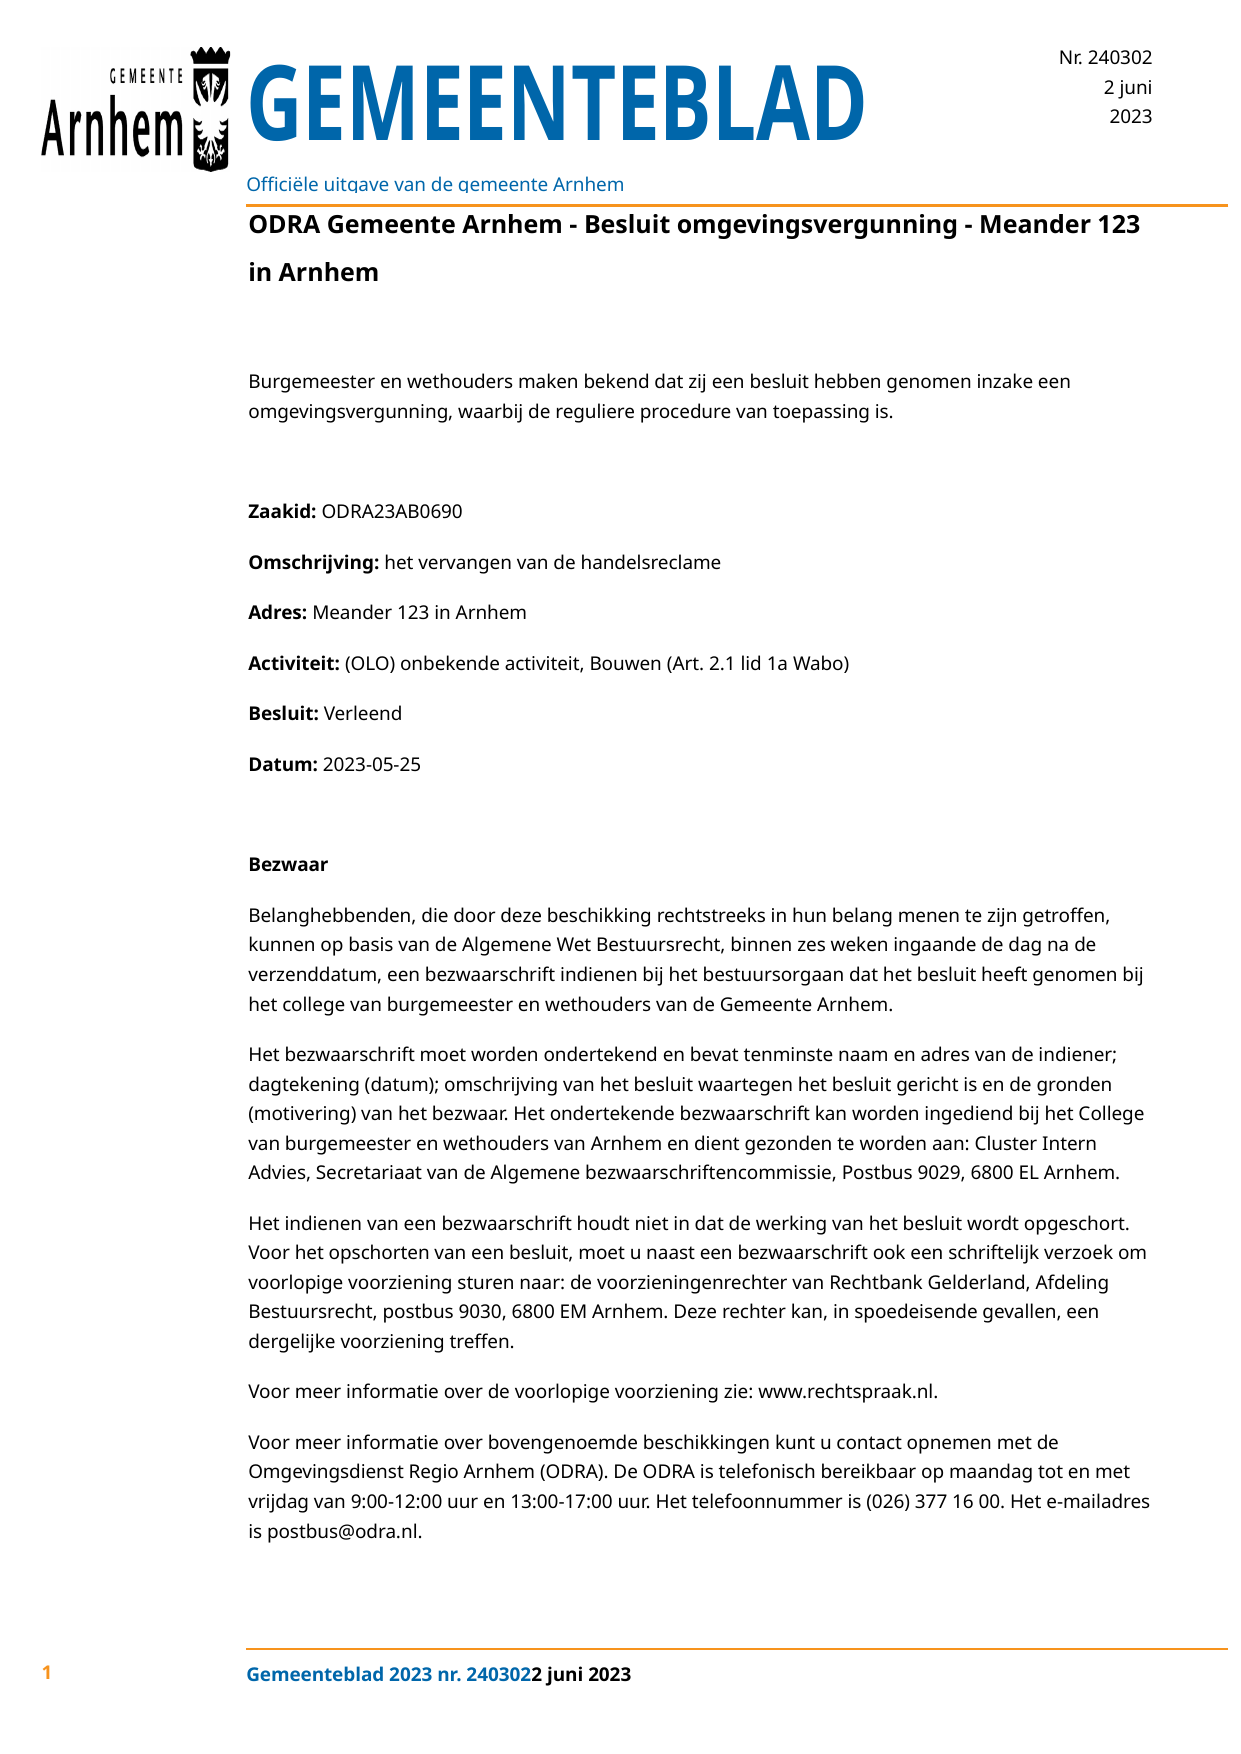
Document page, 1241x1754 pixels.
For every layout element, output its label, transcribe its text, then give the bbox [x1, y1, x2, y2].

text Bezwaar [248, 852, 1152, 877]
text ODRA Gemeente Arnhem - Besluit omgevingsvergunning - Meander 123 in Arnhem [248, 207, 1152, 288]
text Belanghebbenden, die door deze beschikking rechtstreeks in hun belang menen te zijn getroffen, kunnen op basis van de Algemene Wet Bestuursrecht, binnen zes weken ingaande de dag na de verzenddatum, een bezwaarschrift indienen bij het bestuursorgaan dat het besluit heeft genomen bij het college van burgemeester en wethouders van de Gemeente Arnhem. [248, 902, 1152, 1017]
picture [41, 47, 231, 172]
text Adres: Meander 123 in Arnhem [248, 599, 1152, 625]
text Zaakid: ODRA23AB0690 [248, 499, 1152, 524]
text Voor meer informatie over bovengenoemde beschikkingen kunt u contact opnemen met de Omgevingsdienst Regio Arnhem (ODRA). De ODRA is telefonisch bereikbaar op maandag tot en met vrijdag van 9:00-12:00 uur en 13:00-17:00 uur. Het telefoonnummer is (026) 377 16 00. Het e-mailadres is postbus@odra.nl. [248, 1429, 1152, 1544]
text Datum: 2023-05-25 [248, 751, 1152, 777]
text Het bezwaarschrift moet worden ondertekend en bevat tenminste naam en adres van de indiener; dagtekening (datum); omschrijving van het besluit waartegen het besluit gericht is en de gronden (motivering) van het bezwaar. Het ondertekende bezwaarschrift kan worden ingediend bij het College van burgemeester en wethouders van Arnhem en dient gezonden te worden aan: Cluster Intern Advies, Secretariaat van de Algemene bezwaarschriftencommissie, Postbus 9029, 6800 EL Arnhem. [248, 1041, 1152, 1185]
text Activiteit: (OLO) onbekende activiteit, Bouwen (Art. 2.1 lid 1a Wabo) [248, 650, 1152, 676]
text Besluit: Verleend [248, 700, 1152, 726]
text Burgemeester en wethouders maken bekend dat zij een besluit hebben genomen inzake een omgevingsvergunning, waarbij de reguliere procedure van toepassing is. [248, 368, 1152, 424]
text Het indienen van een bezwaarschrift houdt niet in dat de werking van het besluit wordt opgeschort. Voor het opschorten van een besluit, moet u naast een bezwaarschrift ook een schriftelijk verzoek om voorlopige voorziening sturen naar: de voorzieningenrechter van Rechtbank Gelderland, Afdeling Bestuursrecht, postbus 9030, 6800 EM Arnhem. Deze rechter kan, in spoedeisende gevallen, een dergelijke voorziening treffen. [248, 1210, 1152, 1354]
text Voor meer informatie over de voorlopige voorziening zie: www.rechtspraak.nl. [248, 1379, 1152, 1404]
text Omschrijving: het vervangen van de handelsreclame [248, 549, 1152, 575]
